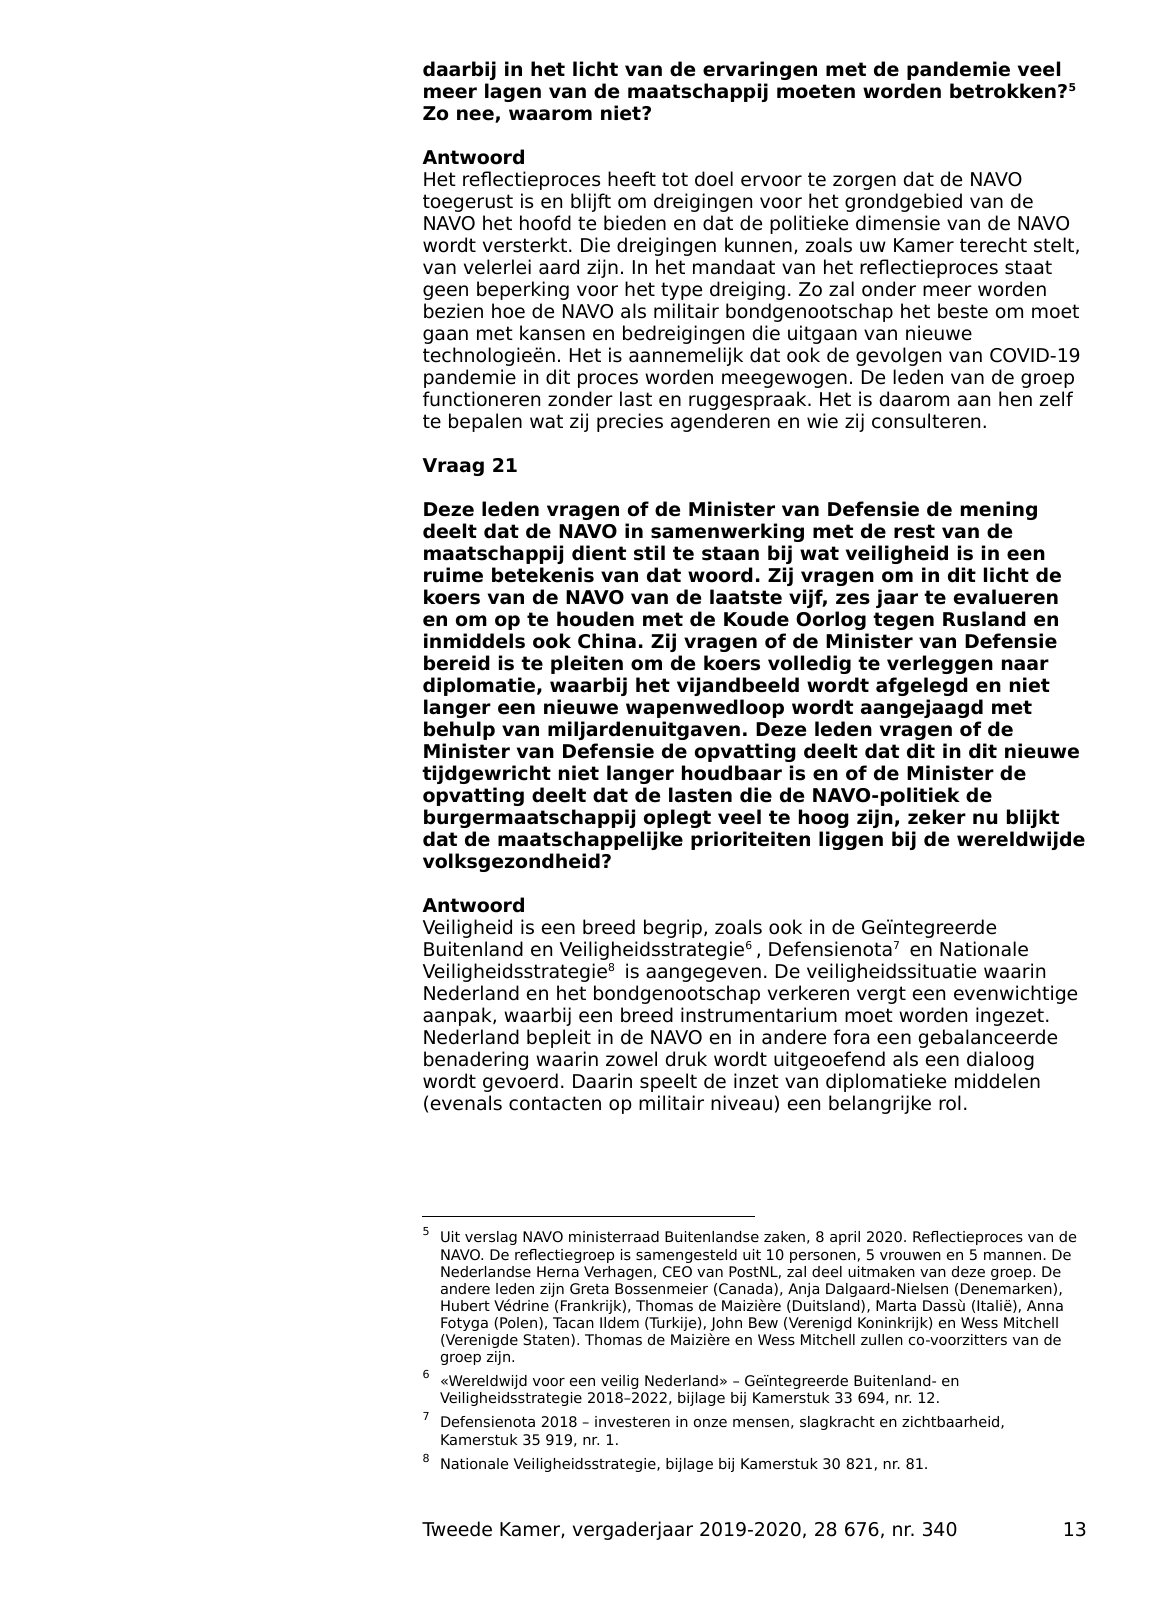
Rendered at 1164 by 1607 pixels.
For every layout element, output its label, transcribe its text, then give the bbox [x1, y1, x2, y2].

text daarbij in het licht van de ervaringen met de pandemie veel meer lagen van de maatschappij moeten worden betrokken? Zo nee, waarom niet? [422, 59, 1087, 125]
text Defensienota 2018 – investeren in onze mensen, slagkracht en zichtbaarheid, Kamerstuk 35 919, nr. 1. [422, 1410, 1087, 1449]
text «Wereldwijd voor een veilig Nederland» – Geïntegreerde Buitenland- en Veiligheidsstrategie 2018–2022, bijlage bij Kamerstuk 33 694, nr. 12. [422, 1368, 1087, 1407]
text Het reflectieproces heeft tot doel ervoor te zorgen dat de NAVO toegerust is en blijft om dreigingen voor het grondgebied van de NAVO het hoofd te bieden en dat de politieke dimensie van de NAVO wordt versterkt. Die dreigingen kunnen, zoals uw Kamer terecht stelt, van velerlei aard zijn. In het mandaat van het reflectieproces staat geen beperking voor het type dreiging. Zo zal onder meer worden bezien hoe de NAVO als militair bondgenootschap het beste om moet gaan met kansen en bedreigingen die uitgaan van nieuwe technologieën. Het is aannemelijk dat ook de gevolgen van COVID-19 pandemie in dit proces worden meegewogen. De leden van de groep functioneren zonder last en ruggespraak. Het is daarom aan hen zelf te bepalen wat zij precies agenderen en wie zij consulteren. [422, 169, 1087, 433]
text Veiligheid is een breed begrip, zoals ook in de Geïntegreerde Buitenland en Veiligheidsstrategie, Defensienota en Nationale Veiligheidsstrategie is aangegeven. De veiligheidssituatie waarin Nederland en het bondgenootschap verkeren vergt een evenwichtige aanpak, waarbij een breed instrumentarium moet worden ingezet. Nederland bepleit in de NAVO en in andere fora een gebalanceerde benadering waarin zowel druk wordt uitgeoefend als een dialoog wordt gevoerd. Daarin speelt de inzet van diplomatieke middelen (evenals contacten op militair niveau) een belangrijke rol. [422, 917, 1087, 1115]
subtitle Antwoord [422, 147, 1087, 169]
subtitle Vraag 21 [422, 455, 1087, 477]
subtitle Antwoord [422, 895, 1087, 917]
text Deze leden vragen of de Minister van Defensie de mening deelt dat de NAVO in samenwerking met de rest van de maatschappij dient stil te staan bij wat veiligheid is in een ruime betekenis van dat woord. Zij vragen om in dit licht de koers van de NAVO van de laatste vijf, zes jaar te evalueren en om op te houden met de Koude Oorlog tegen Rusland en inmiddels ook China. Zij vragen of de Minister van Defensie bereid is te pleiten om de koers volledig te verleggen naar diplomatie, waarbij het vijandbeeld wordt afgelegd en niet langer een nieuwe wapenwedloop wordt aangejaagd met behulp van miljardenuitgaven. Deze leden vragen of de Minister van Defensie de opvatting deelt dat dit in dit nieuwe tijdgewricht niet langer houdbaar is en of de Minister de opvatting deelt dat de lasten die de NAVO-politiek de burgermaatschappij oplegt veel te hoog zijn, zeker nu blijkt dat de maatschappelijke prioriteiten liggen bij de wereldwijde volksgezondheid? [422, 499, 1087, 873]
text Nationale Veiligheidsstrategie, bijlage bij Kamerstuk 30 821, nr. 81. [422, 1452, 1087, 1474]
text Uit verslag NAVO ministerraad Buitenlandse zaken, 8 april 2020. Reflectieproces van de NAVO. De reflectiegroep is samengesteld uit 10 personen, 5 vrouwen en 5 mannen. De Nederlandse Herna Verhagen, CEO van PostNL, zal deel uitmaken van deze groep. De andere leden zijn Greta Bossenmeier (Canada), Anja Dalgaard-Nielsen (Denemarken), Hubert Védrine (Frankrijk), Thomas de Maizière (Duitsland), Marta Dassù (Italië), Anna Fotyga (Polen), Tacan Ildem (Turkije), John Bew (Verenigd Koninkrijk) en Wess Mitchell (Verenigde Staten). Thomas de Maizière en Wess Mitchell zullen co-voorzitters van de groep zijn. [422, 1225, 1087, 1366]
